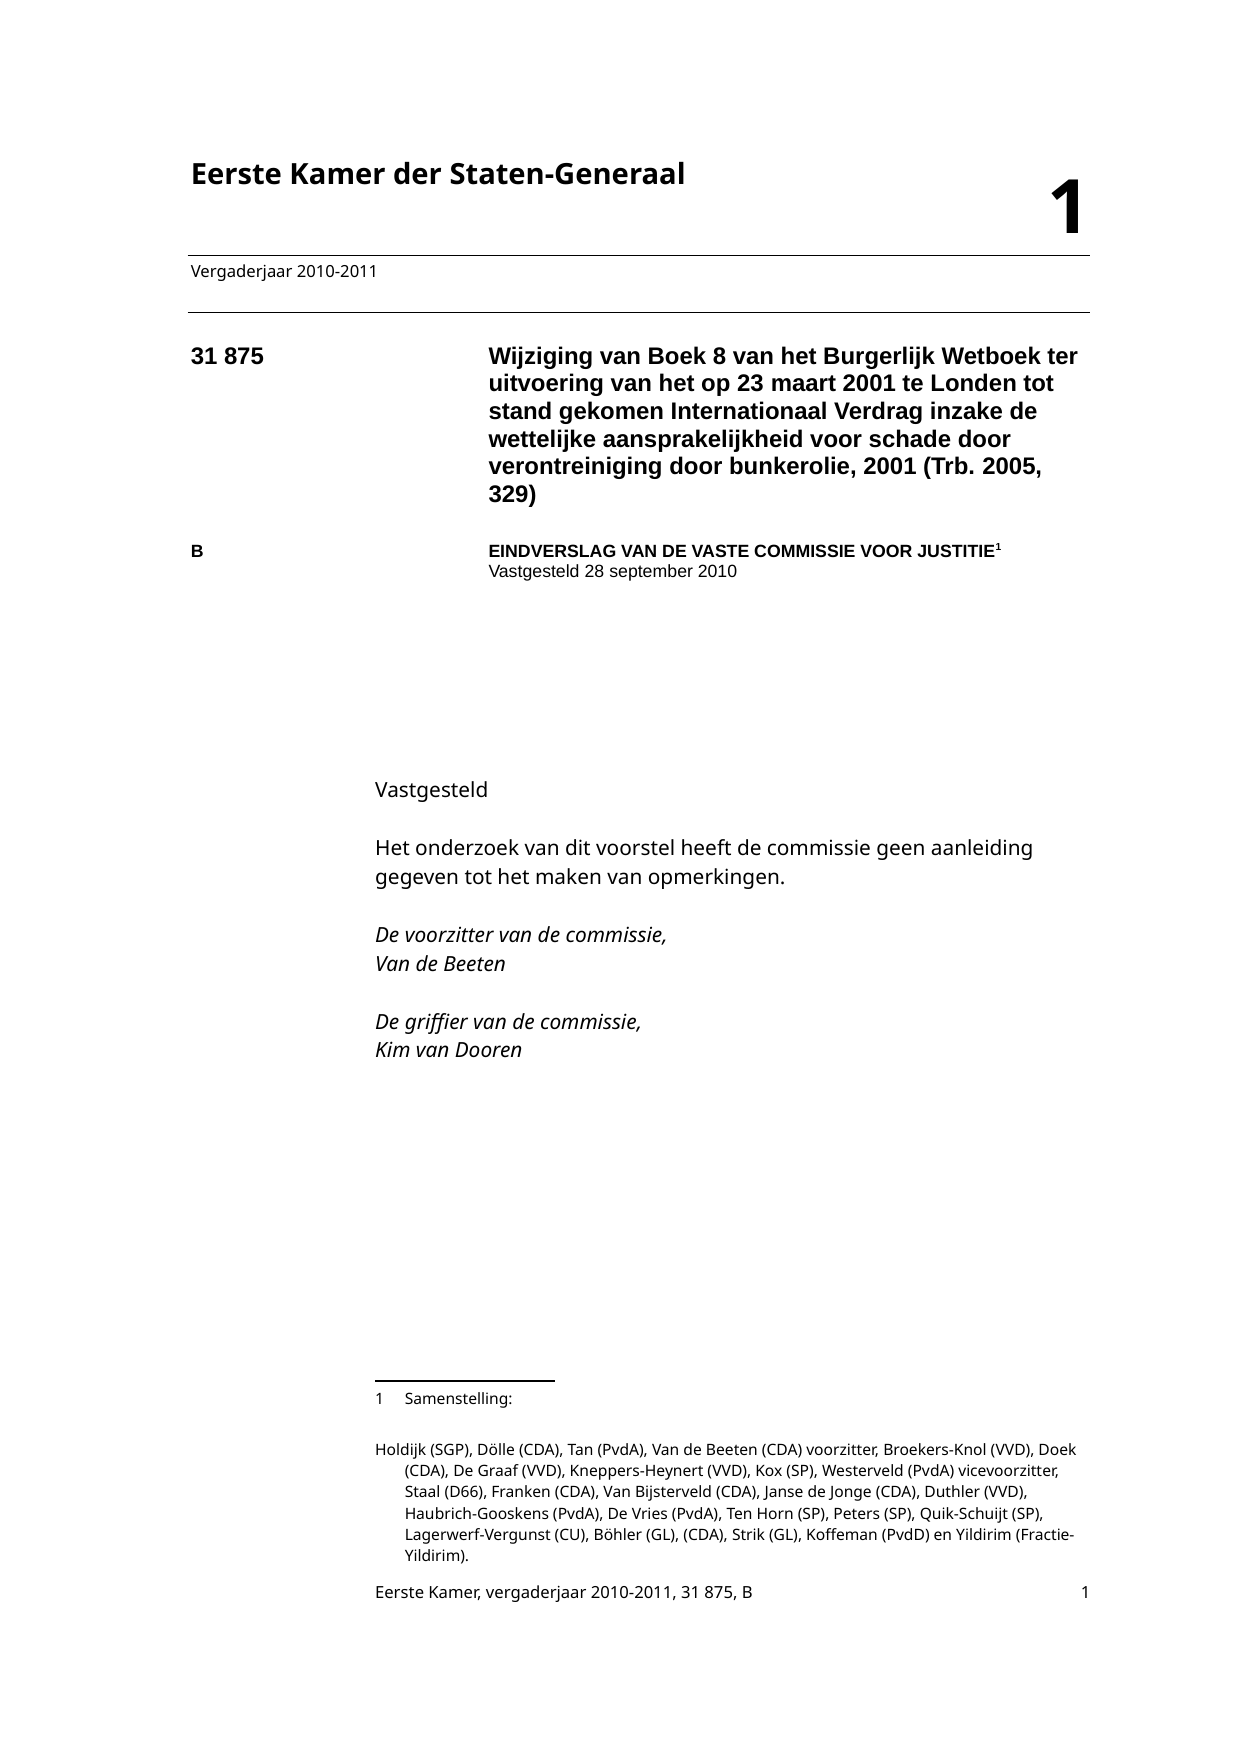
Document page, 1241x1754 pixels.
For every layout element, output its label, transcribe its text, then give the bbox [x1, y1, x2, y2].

table_cell Wijziging van Boek 8 van het Burgerlijk Wetboek ter uitvoering van het op 23 maart 2001 te Londen tot stand gekomen Internationaal Verdrag inzake de wettelijke aansprakelijkheid voor schade door verontreiniging door bunkerolie, 2001 (Trb. 2005, 329) [485, 339, 1090, 537]
table_cell [485, 256, 1090, 312]
text De griffier van de commissie, [375, 1007, 1090, 1036]
text Kim van Dooren [375, 1036, 1090, 1064]
table_cell B [188, 538, 485, 656]
table_header Eerste Kamer der Staten-Generaal [188, 150, 909, 255]
table_cell [485, 313, 1090, 339]
text Van de Beeten [375, 949, 1090, 977]
text De voorzitter van de commissie, [375, 920, 1090, 949]
table_cell EINDVERSLAG VAN DE VASTE COMMISSIE VOOR JUSTITIE Vastgesteld 28 september 2010 [485, 538, 1090, 656]
table_cell [188, 313, 485, 339]
table_header 1 [910, 150, 1090, 255]
table_cell Vergaderjaar 2010-2011 [188, 256, 485, 312]
text Het onderzoek van dit voorstel heeft de commissie geen aanleiding gegeven tot het maken van opmerkingen. [375, 833, 1090, 890]
table_cell 31 875 [188, 339, 485, 537]
text Vastgesteld [375, 775, 1090, 803]
